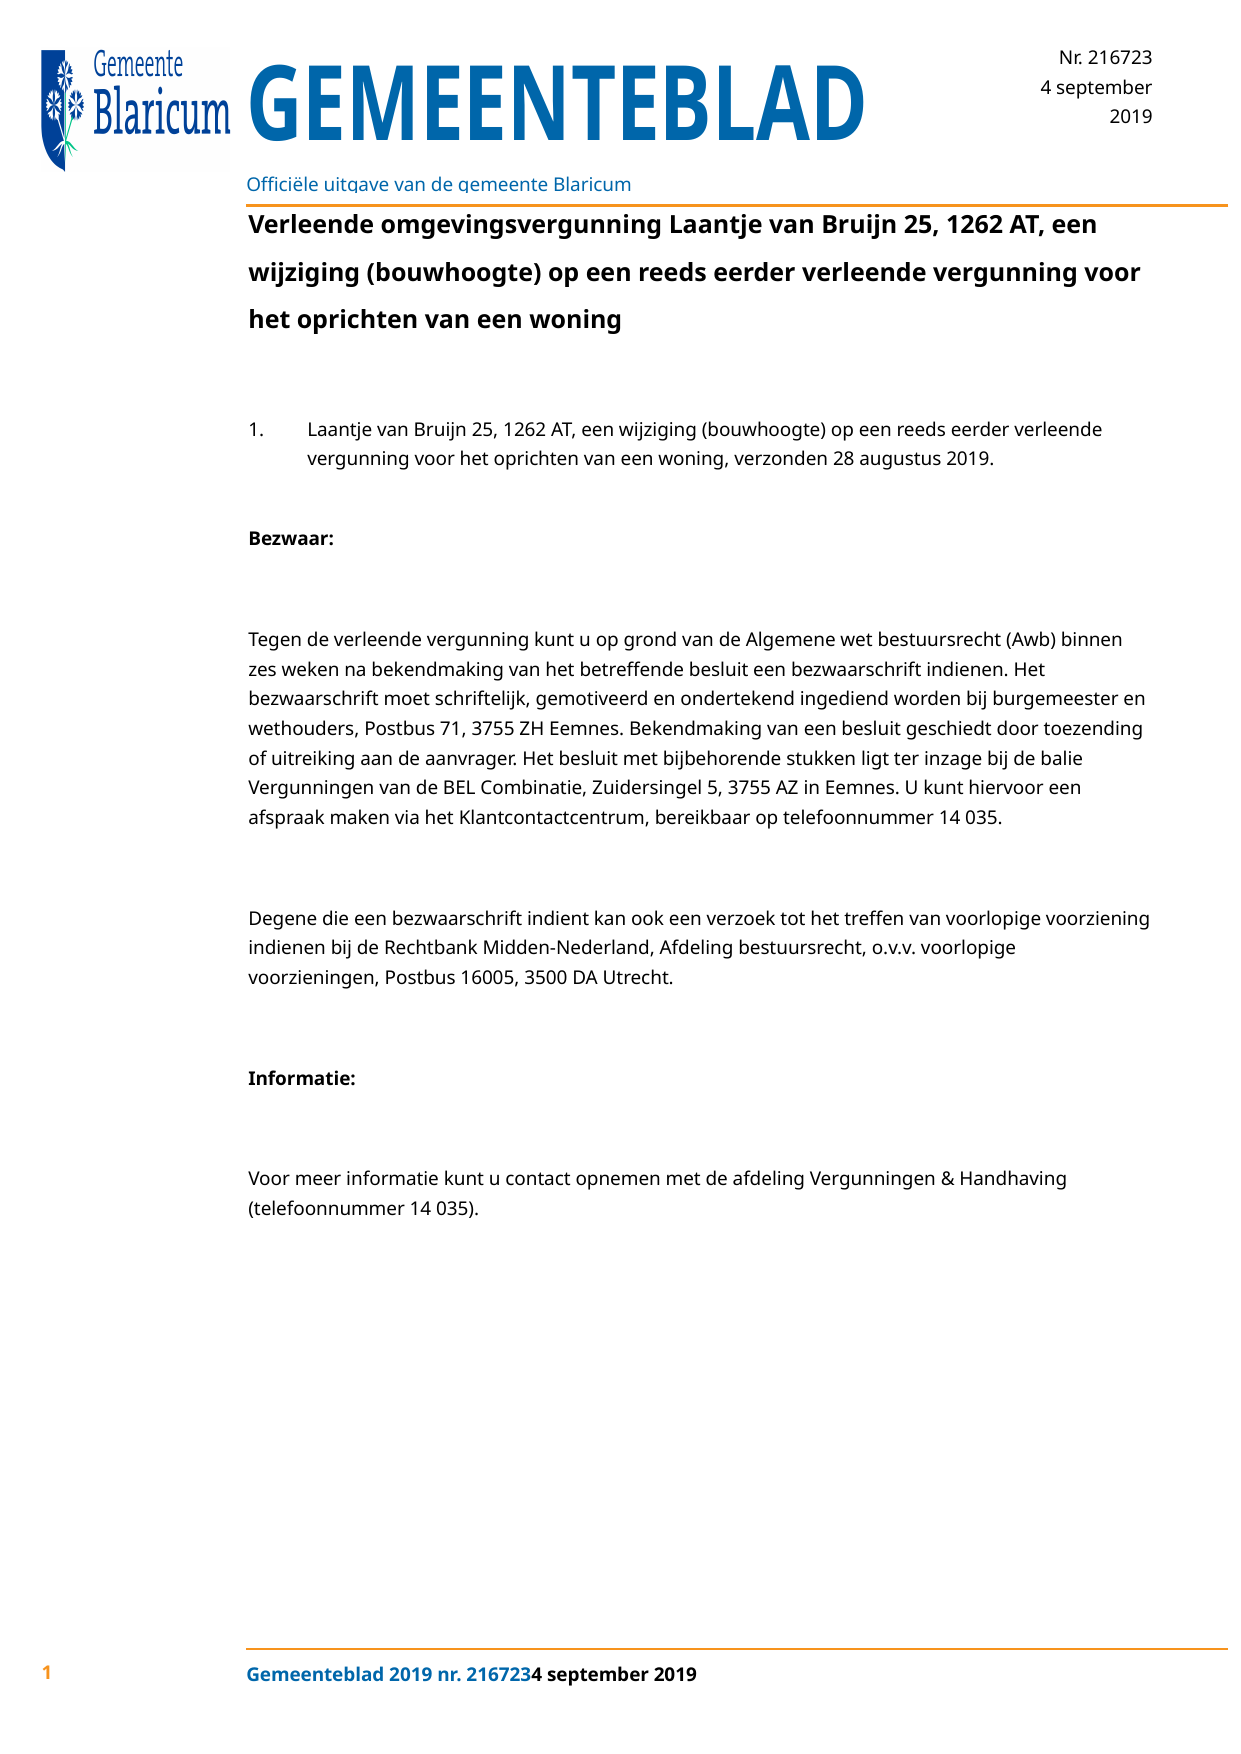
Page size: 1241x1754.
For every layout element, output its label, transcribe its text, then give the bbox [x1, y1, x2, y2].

picture [41, 47, 231, 172]
text Voor meer informatie kunt u contact opnemen met de afdeling Vergunningen & Handhaving (telefoonnummer 14 035). [248, 1166, 1152, 1221]
text Bezwaar: [248, 526, 1152, 551]
text Tegen de verleende vergunning kunt u op grond van de Algemene wet bestuursrecht (Awb) binnen zes weken na bekendmaking van het betreffende besluit een bezwaarschrift indienen. Het bezwaarschrift moet schriftelijk, gemotiveerd en ondertekend ingediend worden bij burgemeester en wethouders, Postbus 71, 3755 ZH Eemnes. Bekendmaking van een besluit geschiedt door toezending of uitreiking aan de aanvrager. Het besluit met bijbehorende stukken ligt ter inzage bij de balie Vergunningen van de BEL Combinatie, Zuidersingel 5, 3755 AZ in Eemnes. U kunt hiervoor een afspraak maken via het Klantcontactcentrum, bereikbaar op telefoonnummer 14 035. [248, 626, 1152, 829]
list Laantje van Bruijn 25, 1262 AT, een wijziging (bouwhoogte) op een reeds eerder verleende vergunning voor het oprichten van een woning, verzonden 28 augustus 2019. [248, 416, 1152, 471]
text Degene die een bezwaarschrift indient kan ook een verzoek tot het treffen van voorlopige voorziening indienen bij de Rechtbank Midden-Nederland, Afdeling bestuursrecht, o.v.v. voorlopige voorzieningen, Postbus 16005, 3500 DA Utrecht. [248, 905, 1152, 989]
text Verleende omgevingsvergunning Laantje van Bruijn 25, 1262 AT, een wijziging (bouwhoogte) op een reeds eerder verleende vergunning voor het oprichten van een woning [248, 207, 1152, 336]
text Informatie: [248, 1065, 1152, 1090]
